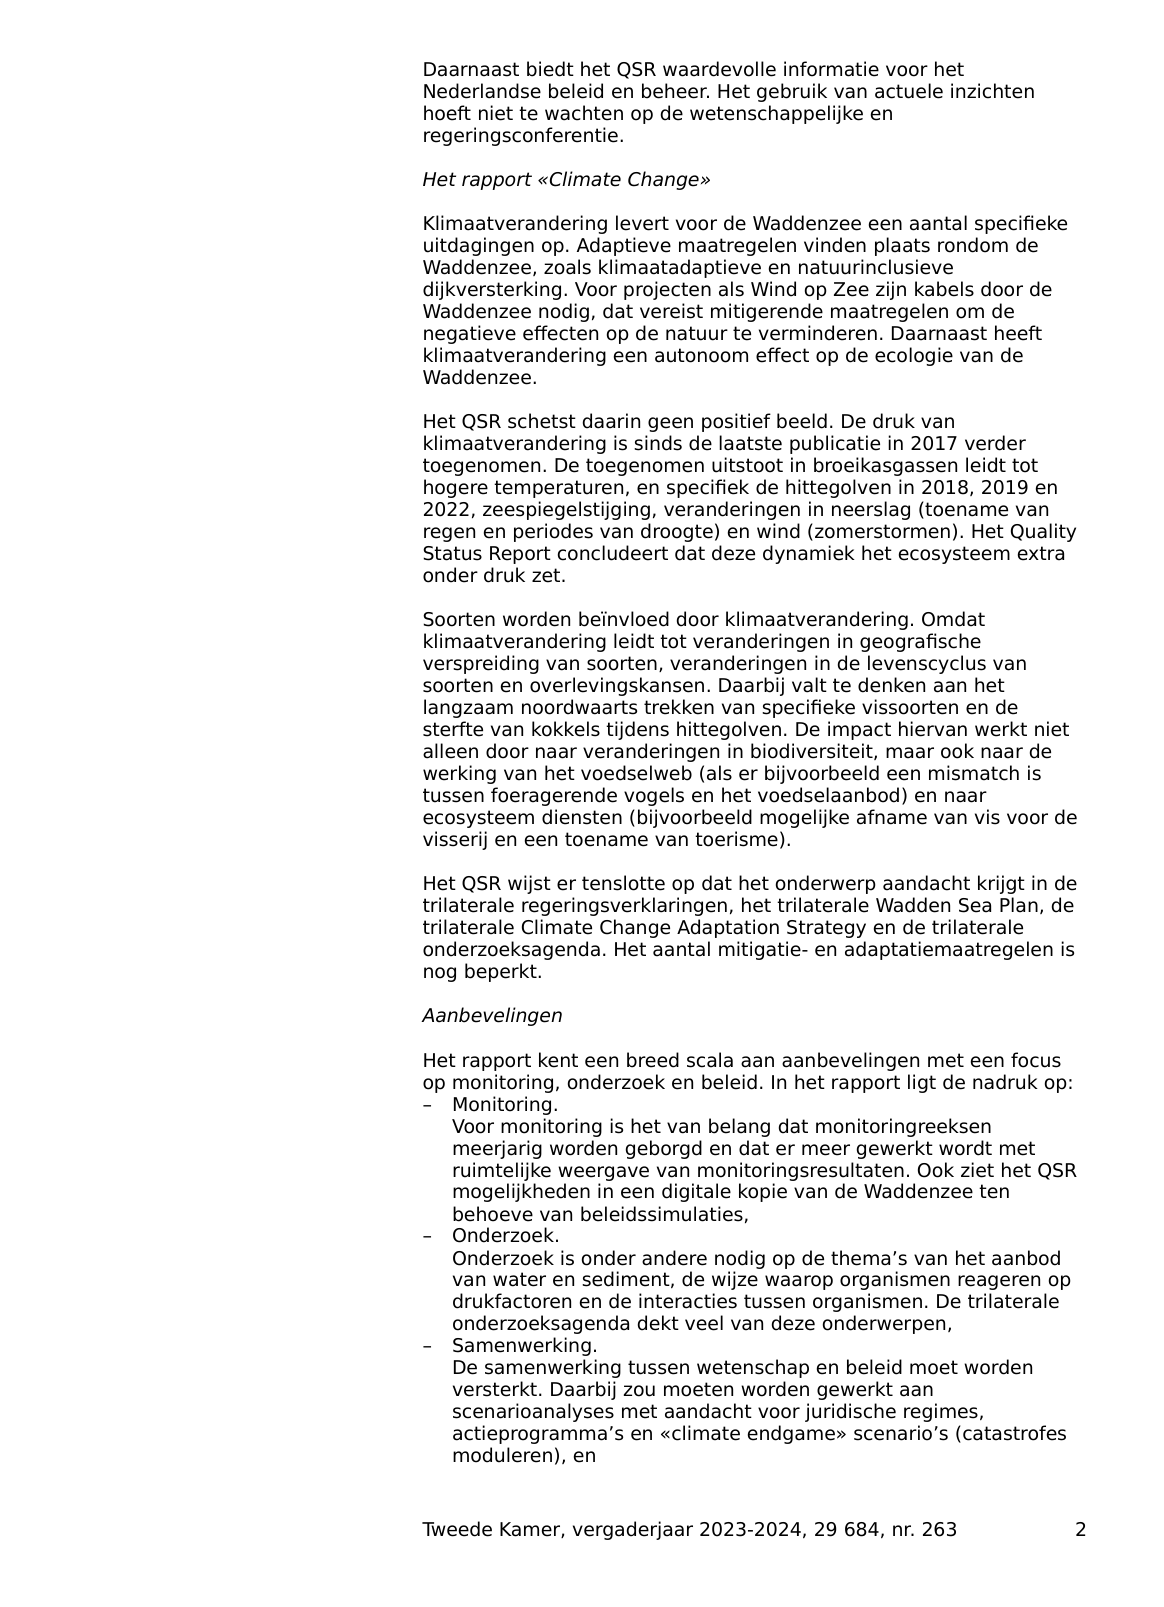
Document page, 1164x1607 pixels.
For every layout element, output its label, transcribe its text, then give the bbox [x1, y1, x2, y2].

text – Monitoring. [422, 1093, 1087, 1116]
text Het QSR wijst er tenslotte op dat het onderwerp aandacht krijgt in de trilaterale regeringsverklaringen, het trilaterale Wadden Sea Plan, de trilaterale Climate Change Adaptation Strategy en de trilaterale onderzoeksagenda. Het aantal mitigatie- en adaptatiemaatregelen is nog beperkt. [422, 873, 1087, 983]
text Voor monitoring is het van belang dat monitoringreeksen meerjarig worden geborgd en dat er meer gewerkt wordt met ruimtelijke weergave van monitoringsresultaten. Ook ziet het QSR mogelijkheden in een digitale kopie van de Waddenzee ten behoeve van beleidssimulaties, [452, 1116, 1087, 1225]
text – Onderzoek. [422, 1225, 1087, 1247]
text – Samenwerking. [422, 1335, 1087, 1357]
text De samenwerking tussen wetenschap en beleid moet worden versterkt. Daarbij zou moeten worden gewerkt aan scenarioanalyses met aandacht voor juridische regimes, actieprogramma’s en «climate endgame» scenario’s (catastrofes moduleren), en [452, 1357, 1087, 1467]
text Het QSR schetst daarin geen positief beeld. De druk van klimaatverandering is sinds de laatste publicatie in 2017 verder toegenomen. De toegenomen uitstoot in broeikasgassen leidt tot hogere temperaturen, en specifiek de hittegolven in 2018, 2019 en 2022, zeespiegelstijging, veranderingen in neerslag (toename van regen en periodes van droogte) en wind (zomerstormen). Het Quality Status Report concludeert dat deze dynamiek het ecosysteem extra onder druk zet. [422, 411, 1087, 587]
subtitle Het rapport «Climate Change» [422, 169, 1087, 191]
text Het rapport kent een breed scala aan aanbevelingen met een focus op monitoring, onderzoek en beleid. In het rapport ligt de nadruk op: [422, 1049, 1087, 1093]
text Daarnaast biedt het QSR waardevolle informatie voor het Nederlandse beleid en beheer. Het gebruik van actuele inzichten hoeft niet te wachten op de wetenschappelijke en regeringsconferentie. [422, 59, 1087, 147]
text Klimaatverandering levert voor de Waddenzee een aantal specifieke uitdagingen op. Adaptieve maatregelen vinden plaats rondom de Waddenzee, zoals klimaatadaptieve en natuurinclusieve dijkversterking. Voor projecten als Wind op Zee zijn kabels door de Waddenzee nodig, dat vereist mitigerende maatregelen om de negatieve effecten op de natuur te verminderen. Daarnaast heeft klimaatverandering een autonoom effect op de ecologie van de Waddenzee. [422, 213, 1087, 389]
text Soorten worden beïnvloed door klimaatverandering. Omdat klimaatverandering leidt tot veranderingen in geografische verspreiding van soorten, veranderingen in de levenscyclus van soorten en overlevingskansen. Daarbij valt te denken aan het langzaam noordwaarts trekken van specifieke vissoorten en de sterfte van kokkels tijdens hittegolven. De impact hiervan werkt niet alleen door naar veranderingen in biodiversiteit, maar ook naar de werking van het voedselweb (als er bijvoorbeeld een mismatch is tussen foeragerende vogels en het voedselaanbod) en naar ecosysteem diensten (bijvoorbeeld mogelijke afname van vis voor de visserij en een toename van toerisme). [422, 609, 1087, 851]
text Onderzoek is onder andere nodig op de thema’s van het aanbod van water en sediment, de wijze waarop organismen reageren op drukfactoren en de interacties tussen organismen. De trilaterale onderzoeksagenda dekt veel van deze onderwerpen, [452, 1247, 1087, 1335]
subtitle Aanbevelingen [422, 1005, 1087, 1027]
